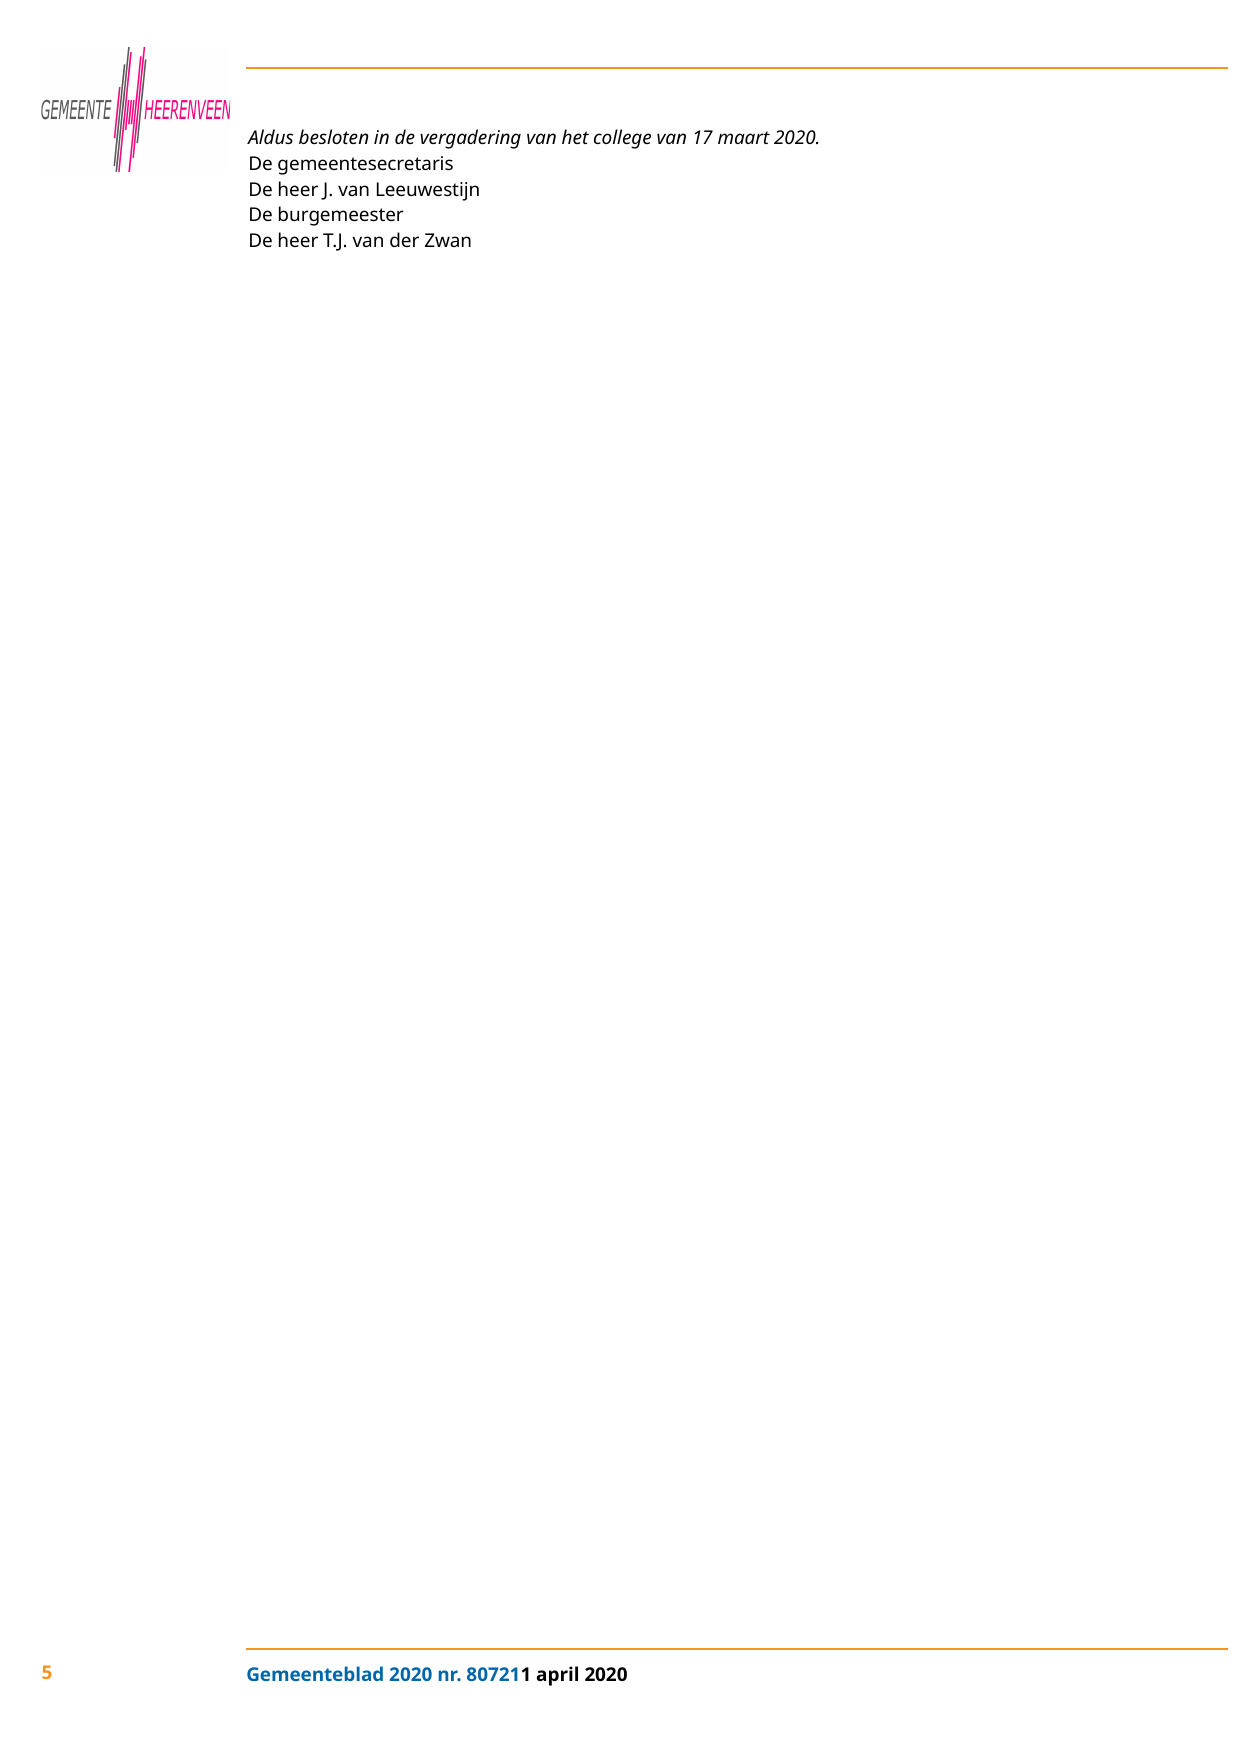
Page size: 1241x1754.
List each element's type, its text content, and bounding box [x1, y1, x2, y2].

text De heer T.J. van der Zwan [248, 227, 1152, 253]
text De burgemeester [248, 202, 1152, 227]
text De gemeentesecretaris [248, 150, 1152, 176]
text De heer J. van Leeuwestijn [248, 176, 1152, 202]
picture [41, 47, 231, 172]
text Aldus besloten in de vergadering van het college van 17 maart 2020. [248, 124, 1152, 150]
